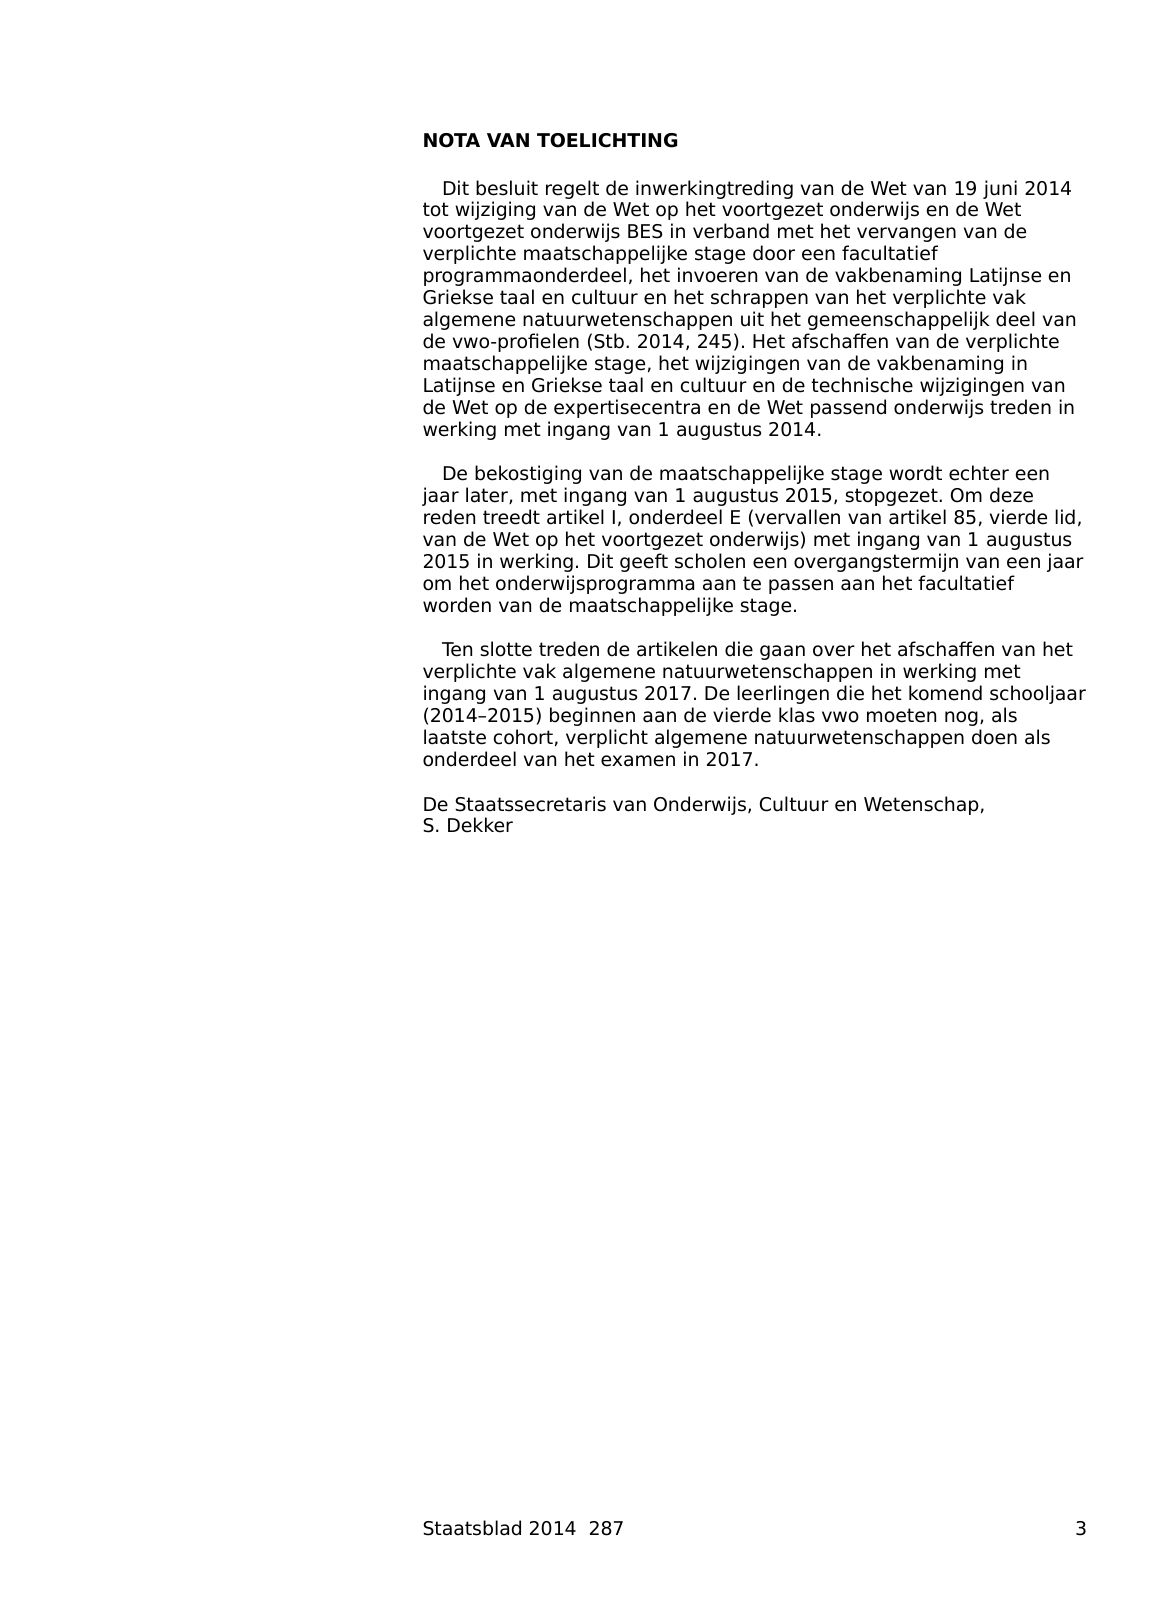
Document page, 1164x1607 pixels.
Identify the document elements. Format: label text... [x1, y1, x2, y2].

text De bekostiging van de maatschappelijke stage wordt echter een jaar later, met ingang van 1 augustus 2015, stopgezet. Om deze reden treedt artikel I, onderdeel E (vervallen van artikel 85, vierde lid, van de Wet op het voortgezet onderwijs) met ingang van 1 augustus 2015 in werking. Dit geeft scholen een overgangstermijn van een jaar om het onderwijsprogramma aan te passen aan het facultatief worden van de maatschappelijke stage. [422, 463, 1087, 617]
text Dit besluit regelt de inwerkingtreding van de Wet van 19 juni 2014 tot wijziging van de Wet op het voortgezet onderwijs en de Wet voortgezet onderwijs BES in verband met het vervangen van de verplichte maatschappelijke stage door een facultatief programmaonderdeel, het invoeren van de vakbenaming Latijnse en Griekse taal en cultuur en het schrappen van het verplichte vak algemene natuurwetenschappen uit het gemeenschappelijk deel van de vwo-profielen (Stb. 2014, 245). Het afschaffen van de verplichte maatschappelijke stage, het wijzigingen van de vakbenaming in Latijnse en Griekse taal en cultuur en de technische wijzigingen van de Wet op de expertisecentra en de Wet passend onderwijs treden in werking met ingang van 1 augustus 2014. [422, 177, 1087, 441]
text Ten slotte treden de artikelen die gaan over het afschaffen van het verplichte vak algemene natuurwetenschappen in werking met ingang van 1 augustus 2017. De leerlingen die het komend schooljaar (2014–2015) beginnen aan de vierde klas vwo moeten nog, als laatste cohort, verplicht algemene natuurwetenschappen doen als onderdeel van het examen in 2017. [422, 639, 1087, 771]
text De Staatssecretaris van Onderwijs, Cultuur en Wetenschap, S. Dekker [422, 793, 1087, 837]
subtitle NOTA VAN TOELICHTING [422, 130, 1087, 152]
